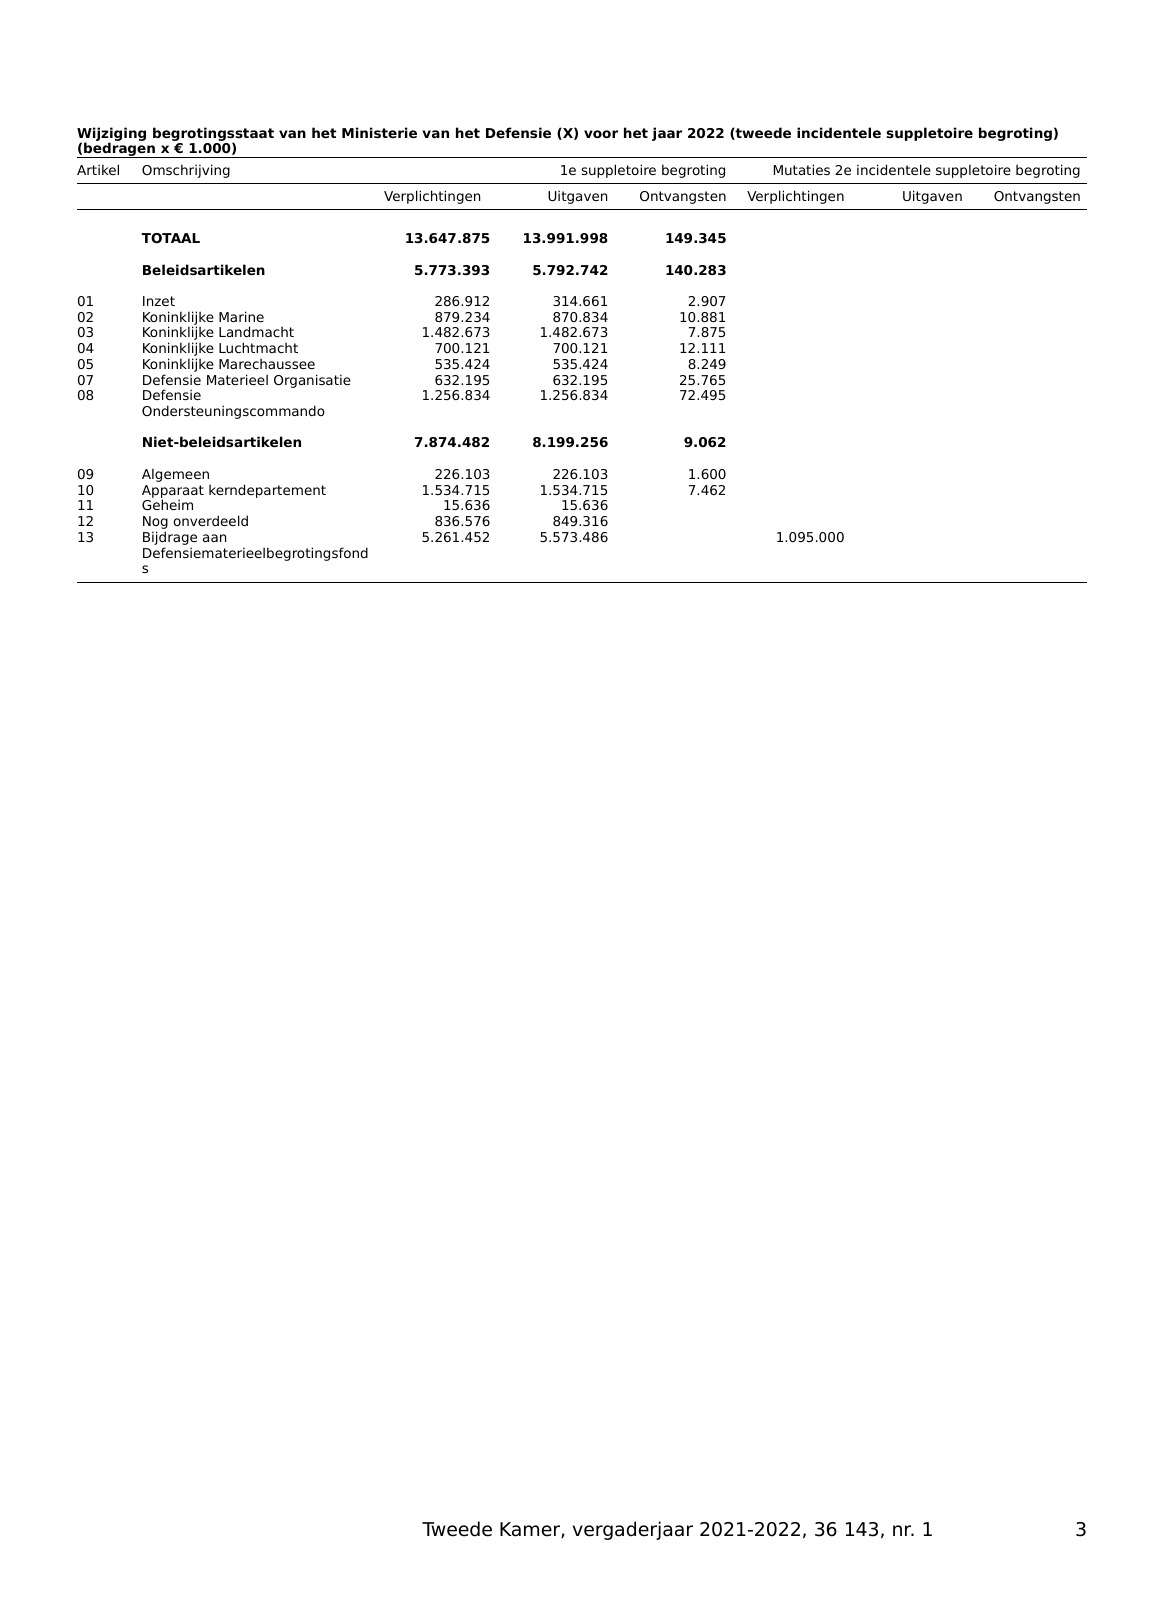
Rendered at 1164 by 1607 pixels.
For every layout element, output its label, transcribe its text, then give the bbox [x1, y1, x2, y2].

table_cell Verplichtingen [732, 184, 850, 209]
table_cell [614, 247, 732, 262]
table_cell [850, 483, 968, 498]
table_cell [378, 210, 496, 231]
table_cell [969, 530, 1087, 582]
table_cell [850, 420, 968, 435]
table_cell Mutaties 2e incidentele suppletoire begroting [732, 158, 1087, 183]
table_cell [614, 278, 732, 294]
table_cell [969, 262, 1087, 278]
table_cell Nog onverdeeld [136, 514, 378, 530]
table_cell 632.195 [496, 373, 614, 388]
table_cell [732, 357, 850, 372]
table_cell [969, 498, 1087, 514]
table_cell [732, 310, 850, 325]
table_header Wijziging begrotingsstaat van het Ministerie van het Defensie (X) voor het jaar 2022 (tweede incidentele suppletoire begroting) (bedragen x € 1.000) [77, 126, 1087, 157]
table_cell 8.249 [614, 357, 732, 372]
table_cell [850, 231, 968, 247]
table_cell 1.534.715 [496, 483, 614, 498]
table_cell [378, 247, 496, 262]
table_cell [77, 262, 136, 278]
table_cell [77, 435, 136, 451]
table_cell [378, 278, 496, 294]
table_cell TOTAAL [136, 231, 378, 247]
table_cell [850, 514, 968, 530]
table_cell 879.234 [378, 310, 496, 325]
table_cell [136, 278, 378, 294]
table_cell 05 [77, 357, 136, 372]
table_cell 5.261.452 [378, 530, 496, 582]
table_cell 226.103 [496, 467, 614, 482]
table_cell Beleidsartikelen [136, 262, 378, 278]
table_cell [732, 514, 850, 530]
table_cell [969, 373, 1087, 388]
table_cell 226.103 [378, 467, 496, 482]
table_cell [732, 231, 850, 247]
table_cell 11 [77, 498, 136, 514]
table_cell 25.765 [614, 373, 732, 388]
table_cell [969, 357, 1087, 372]
table_cell [850, 373, 968, 388]
table_cell [77, 420, 136, 435]
table_cell [732, 325, 850, 341]
table_cell [77, 210, 136, 231]
table_cell [850, 278, 968, 294]
table_cell [850, 325, 968, 341]
table_cell [850, 388, 968, 419]
table_cell 535.424 [378, 357, 496, 372]
table_cell 08 [77, 388, 136, 419]
table_cell [969, 325, 1087, 341]
table_cell [732, 467, 850, 482]
table_cell [732, 435, 850, 451]
table_cell 314.661 [496, 294, 614, 309]
table_cell [850, 435, 968, 451]
table_cell Artikel [77, 158, 136, 183]
table_cell [969, 467, 1087, 482]
table_cell [136, 184, 378, 209]
table_cell [969, 435, 1087, 451]
table_cell [969, 483, 1087, 498]
table_cell [969, 278, 1087, 294]
table_cell [850, 341, 968, 357]
table_cell 5.792.742 [496, 262, 614, 278]
table_cell 12.111 [614, 341, 732, 357]
table_cell Defensie Ondersteuningscommando [136, 388, 378, 419]
table_cell Niet-beleidsartikelen [136, 435, 378, 451]
table_cell 1.600 [614, 467, 732, 482]
table_cell 140.283 [614, 262, 732, 278]
table_cell Ontvangsten [614, 184, 732, 209]
table_cell [614, 210, 732, 231]
table_cell 13.991.998 [496, 231, 614, 247]
table_cell [732, 210, 850, 231]
table_cell Uitgaven [850, 184, 968, 209]
table_cell 8.199.256 [496, 435, 614, 451]
table_cell [732, 388, 850, 419]
table_cell [969, 451, 1087, 467]
table_cell [614, 530, 732, 582]
table_cell 632.195 [378, 373, 496, 388]
table_cell Koninklijke Marine [136, 310, 378, 325]
table_cell [850, 294, 968, 309]
table_cell 13.647.875 [378, 231, 496, 247]
table_cell [969, 294, 1087, 309]
table_cell [850, 262, 968, 278]
table_cell [732, 373, 850, 388]
table_cell 9.062 [614, 435, 732, 451]
table_cell [614, 451, 732, 467]
table_cell 1.256.834 [378, 388, 496, 419]
table_cell 1.256.834 [496, 388, 614, 419]
table_cell [378, 451, 496, 467]
table_cell Algemeen [136, 467, 378, 482]
table_cell [969, 514, 1087, 530]
table_cell [732, 262, 850, 278]
table_cell [732, 278, 850, 294]
table_cell [496, 451, 614, 467]
table_cell [732, 483, 850, 498]
table_cell [136, 210, 378, 231]
table_cell [969, 210, 1087, 231]
table_cell [850, 467, 968, 482]
table_cell 1.482.673 [496, 325, 614, 341]
table_cell 72.495 [614, 388, 732, 419]
table_cell [969, 341, 1087, 357]
table_cell 10.881 [614, 310, 732, 325]
table_cell 09 [77, 467, 136, 482]
table_cell 286.912 [378, 294, 496, 309]
table_cell Verplichtingen [378, 184, 496, 209]
table_cell 02 [77, 310, 136, 325]
table_cell Koninklijke Luchtmacht [136, 341, 378, 357]
table_cell [732, 294, 850, 309]
table_cell 849.316 [496, 514, 614, 530]
table_cell [77, 184, 136, 209]
table_cell 1e suppletoire begroting [378, 158, 732, 183]
table_cell 1.482.673 [378, 325, 496, 341]
table_cell [732, 247, 850, 262]
table_cell [969, 231, 1087, 247]
table_cell [850, 498, 968, 514]
table_cell 149.345 [614, 231, 732, 247]
table_cell Ontvangsten [969, 184, 1087, 209]
table_cell 01 [77, 294, 136, 309]
table_cell [136, 247, 378, 262]
table_cell Apparaat kerndepartement [136, 483, 378, 498]
table_cell 10 [77, 483, 136, 498]
table_cell [732, 498, 850, 514]
table_cell [496, 210, 614, 231]
table_cell [614, 420, 732, 435]
table_cell 12 [77, 514, 136, 530]
table_cell [732, 420, 850, 435]
table_cell Omschrijving [136, 158, 378, 183]
table_cell [732, 341, 850, 357]
table_cell [496, 278, 614, 294]
table_cell 700.121 [378, 341, 496, 357]
table_cell [378, 420, 496, 435]
table_cell [732, 451, 850, 467]
table_cell Koninklijke Landmacht [136, 325, 378, 341]
table_cell [77, 451, 136, 467]
table_cell [77, 231, 136, 247]
table_cell [969, 310, 1087, 325]
table_cell Bijdrage aan Defensiematerieelbegrotingsfonds [136, 530, 378, 582]
table_cell [496, 247, 614, 262]
table_cell 7.875 [614, 325, 732, 341]
table_cell [850, 210, 968, 231]
table_cell [614, 514, 732, 530]
table_cell [969, 388, 1087, 419]
table_cell 870.834 [496, 310, 614, 325]
table_cell 15.636 [496, 498, 614, 514]
table_cell [969, 420, 1087, 435]
table_cell 07 [77, 373, 136, 388]
table_cell 13 [77, 530, 136, 582]
table_cell 836.576 [378, 514, 496, 530]
table_cell 15.636 [378, 498, 496, 514]
table_cell [77, 278, 136, 294]
table_cell [614, 498, 732, 514]
table_cell 535.424 [496, 357, 614, 372]
table_cell [850, 530, 968, 582]
table_cell 1.095.000 [732, 530, 850, 582]
table_cell [136, 420, 378, 435]
table_cell 700.121 [496, 341, 614, 357]
table_cell [77, 247, 136, 262]
table_cell 03 [77, 325, 136, 341]
table_cell 2.907 [614, 294, 732, 309]
table_cell Defensie Materieel Organisatie [136, 373, 378, 388]
table_cell [850, 310, 968, 325]
table_cell 7.462 [614, 483, 732, 498]
table_cell 04 [77, 341, 136, 357]
table_cell Uitgaven [496, 184, 614, 209]
table_cell [850, 247, 968, 262]
table_cell 1.534.715 [378, 483, 496, 498]
table_cell Koninklijke Marechaussee [136, 357, 378, 372]
table_cell 5.773.393 [378, 262, 496, 278]
table_cell [850, 357, 968, 372]
table_cell [850, 451, 968, 467]
table_cell [136, 451, 378, 467]
table_cell [496, 420, 614, 435]
table_cell [969, 247, 1087, 262]
table_cell Inzet [136, 294, 378, 309]
table_cell Geheim [136, 498, 378, 514]
table_cell 7.874.482 [378, 435, 496, 451]
table_cell 5.573.486 [496, 530, 614, 582]
